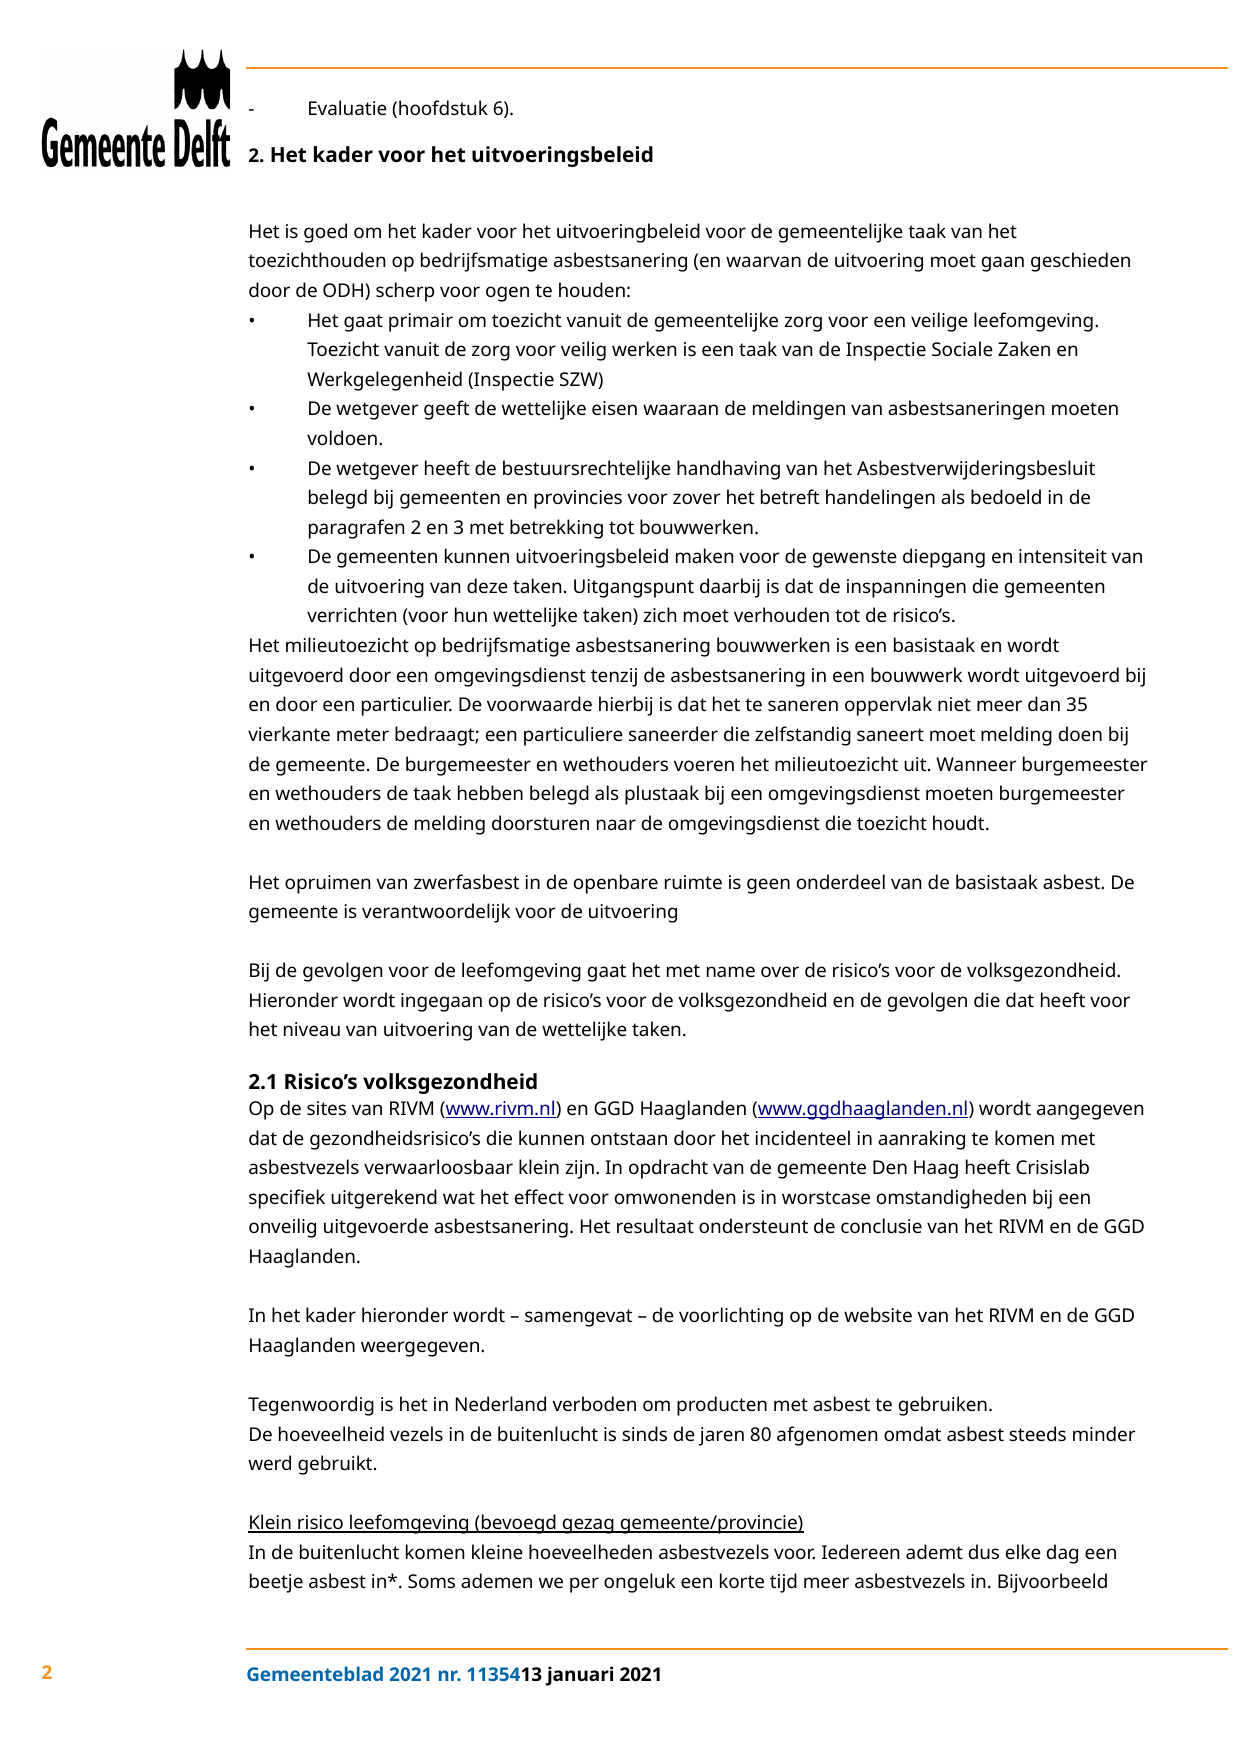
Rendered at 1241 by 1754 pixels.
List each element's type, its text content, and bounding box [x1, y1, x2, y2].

list De gemeenten kunnen uitvoeringsbeleid maken voor de gewenste diepgang en intensiteit van de uitvoering van deze taken. Uitgangspunt daarbij is dat de inspanningen die gemeenten verrichten (voor hun wettelijke taken) zich moet verhouden tot de risico’s. [248, 543, 1152, 628]
text Op de sites van RIVM (www.rivm.nl) en GGD Haaglanden (www.ggdhaaglanden.nl) wordt aangegeven dat de gezondheidsrisico’s die kunnen ontstaan door het incidenteel in aanraking te komen met asbestvezels verwaarloosbaar klein zijn. In opdracht van de gemeente Den Haag heeft Crisislab specifiek uitgerekend wat het effect voor omwonenden is in worstcase omstandigheden bij een onveilig uitgevoerde asbestsanering. Het resultaat ondersteunt de conclusie van het RIVM en de GGD Haaglanden. [248, 1095, 1152, 1269]
text Het is goed om het kader voor het uitvoeringbeleid voor de gemeentelijke taak van het toezichthouden op bedrijfsmatige asbestsanering (en waarvan de uitvoering moet gaan geschieden door de ODH) scherp voor ogen te houden: [248, 218, 1152, 303]
table_header Tegenwoordig is het in Nederland verboden om producten met asbest te gebruiken. De hoeveelheid vezels in de buitenlucht is sinds de jaren 80 afgenomen omdat asbest steeds minder werd gebruikt. Klein risico leefomgeving (bevoegd gezag gemeente/provincie) In de buitenlucht komen kleine hoeveelheden asbestvezels voor. Iedereen ademt dus elke dag een beetje asbest in*. Soms ademen we per ongeluk een korte tijd meer asbestvezels in. Bijvoorbeeld [248, 1391, 1152, 1594]
text In het kader hieronder wordt – samengevat – de voorlichting op de website van het RIVM en de GGD Haaglanden weergegeven. [248, 1302, 1152, 1358]
table_header Het milieutoezicht op bedrijfsmatige asbestsanering bouwwerken is een basistaak en wordt uitgevoerd door een omgevingsdienst tenzij de asbestsanering in een bouwwerk wordt uitgevoerd bij en door een particulier. De voorwaarde hierbij is dat het te saneren oppervlak niet meer dan 35 vierkante meter bedraagt; een particuliere saneerder die zelfstandig saneert moet melding doen bij de gemeente. De burgemeester en wethouders voeren het milieutoezicht uit. Wanneer burgemeester en wethouders de taak hebben belegd als plustaak bij een omgevingsdienst moeten burgemeester en wethouders de melding doorsturen naar de omgevingsdienst die toezicht houdt. Het opruimen van zwerfasbest in de openbare ruimte is geen onderdeel van de basistaak asbest. De gemeente is verantwoordelijk voor de uitvoering [248, 633, 1152, 924]
list De wetgever geeft de wettelijke eisen waaraan de meldingen van asbestsaneringen moeten voldoen. [248, 396, 1152, 451]
list De wetgever heeft de bestuursrechtelijke handhaving van het Asbestverwijderingsbesluit belegd bij gemeenten en provincies voor zover het betreft handelingen als bedoeld in de paragrafen 2 en 3 met betrekking tot bouwwerken. [248, 455, 1152, 540]
list Evaluatie (hoofdstuk 6). [248, 95, 1152, 121]
text 2.1 Risico’s volksgezondheid [248, 1067, 1152, 1095]
text 2. Het kader voor het uitvoeringsbeleid [248, 140, 1152, 169]
text Bij de gevolgen voor de leefomgeving gaat het met name over de risico’s voor de volksgezondheid. Hieronder wordt ingegaan op de risico’s voor de volksgezondheid en de gevolgen die dat heeft voor het niveau van uitvoering van de wettelijke taken. [248, 957, 1152, 1042]
picture [41, 47, 231, 172]
list Het gaat primair om toezicht vanuit de gemeentelijke zorg voor een veilige leefomgeving. Toezicht vanuit de zorg voor veilig werken is een taak van de Inspectie Sociale Zaken en Werkgelegenheid (Inspectie SZW) [248, 307, 1152, 392]
